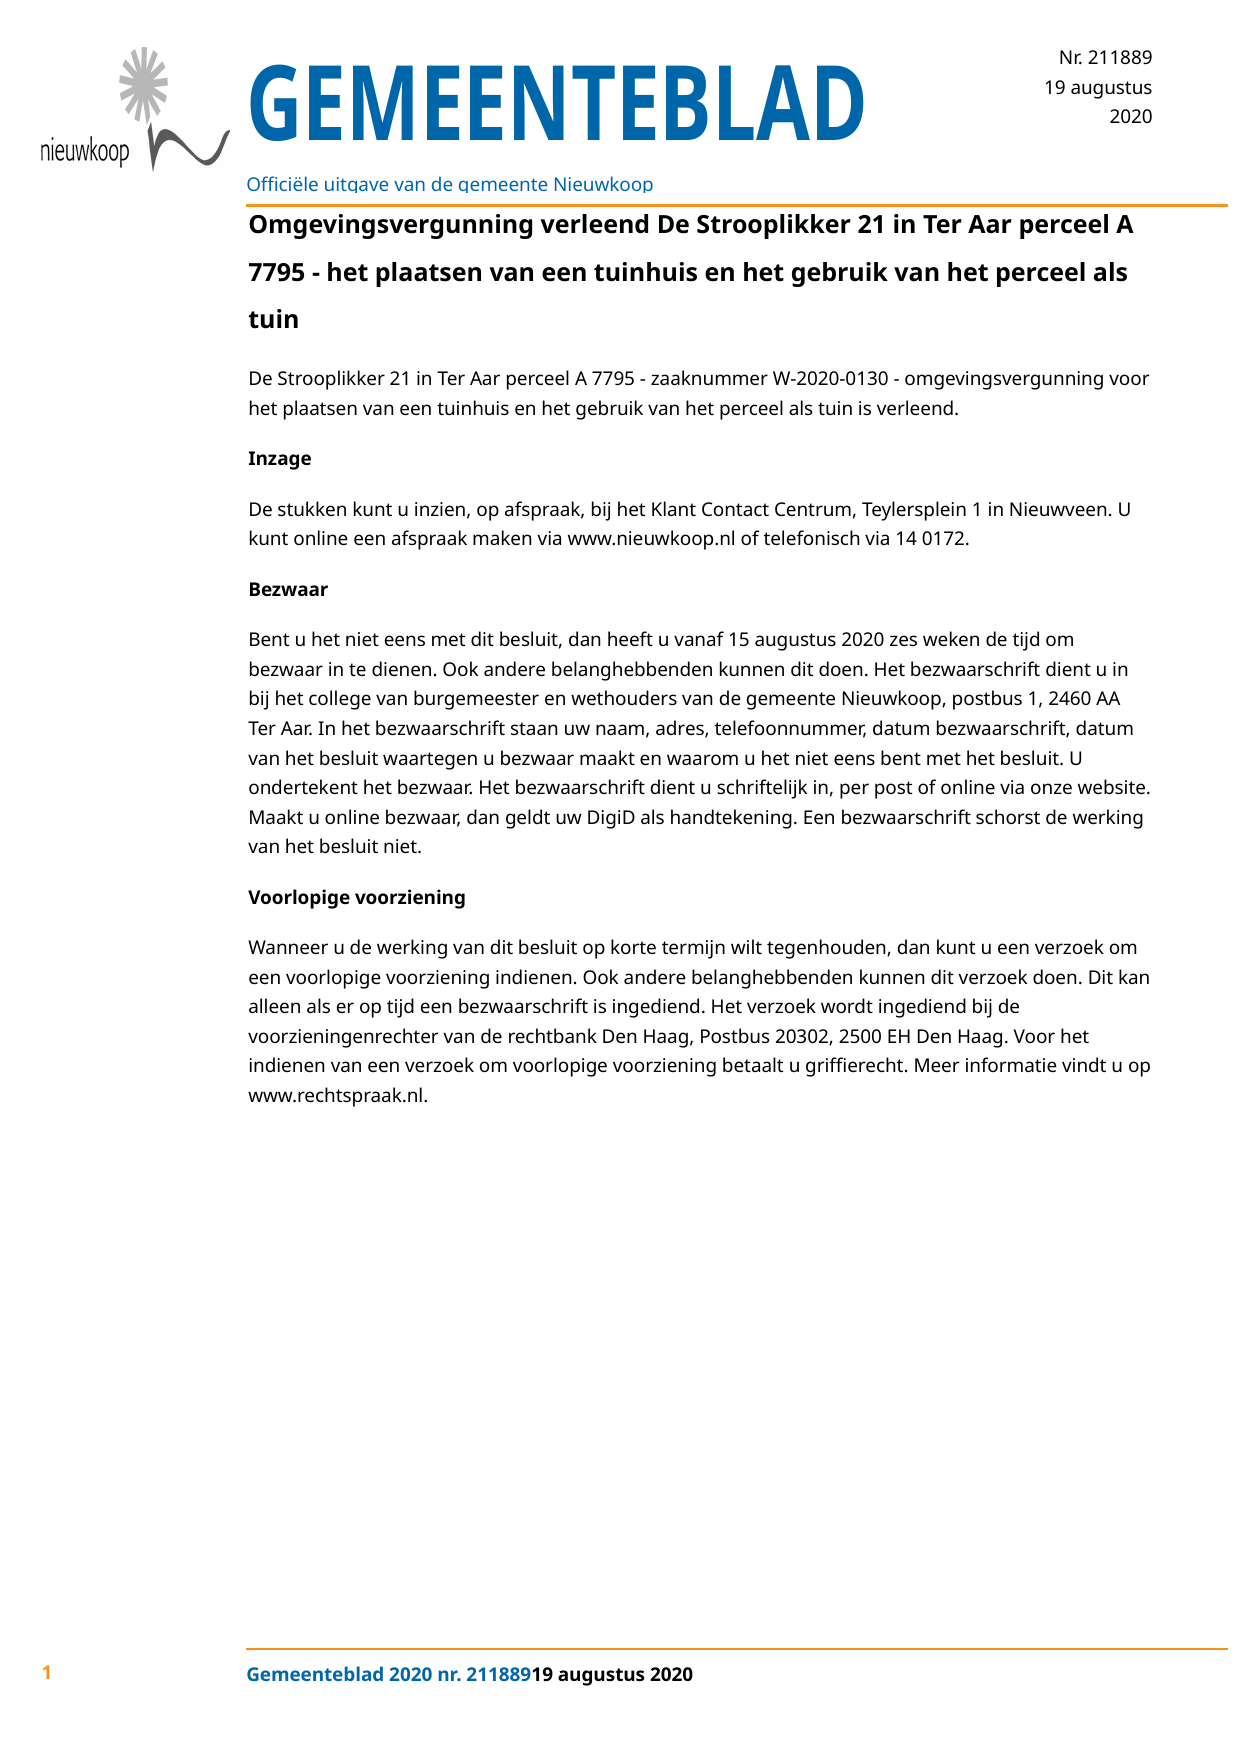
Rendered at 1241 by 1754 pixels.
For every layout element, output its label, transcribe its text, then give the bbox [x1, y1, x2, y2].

text Omgevingsvergunning verleend De Strooplikker 21 in Ter Aar perceel A 7795 - het plaatsen van een tuinhuis en het gebruik van het perceel als tuin [248, 207, 1152, 336]
text De stukken kunt u inzien, op afspraak, bij het Klant Contact Centrum, Teylersplein 1 in Nieuwveen. U kunt online een afspraak maken via www.nieuwkoop.nl of telefonisch via 14 0172. [248, 496, 1152, 551]
text Bezwaar [248, 576, 1152, 602]
text Bent u het niet eens met dit besluit, dan heeft u vanaf 15 augustus 2020 zes weken de tijd om bezwaar in te dienen. Ook andere belanghebbenden kunnen dit doen. Het bezwaarschrift dient u in bij het college van burgemeester en wethouders van de gemeente Nieuwkoop, postbus 1, 2460 AA Ter Aar. In het bezwaarschrift staan uw naam, adres, telefoonnummer, datum bezwaarschrift, datum van het besluit waartegen u bezwaar maakt en waarom u het niet eens bent met het besluit. U ondertekent het bezwaar. Het bezwaarschrift dient u schriftelijk in, per post of online via onze website. Maakt u online bezwaar, dan geldt uw DigiD als handtekening. Een bezwaarschrift schorst de werking van het besluit niet. [248, 626, 1152, 859]
text Wanneer u de werking van dit besluit op korte termijn wilt tegenhouden, dan kunt u een verzoek om een voorlopige voorziening indienen. Ook andere belanghebbenden kunnen dit verzoek doen. Dit kan alleen als er op tijd een bezwaarschrift is ingediend. Het verzoek wordt ingediend bij de voorzieningenrechter van de rechtbank Den Haag, Postbus 20302, 2500 EH Den Haag. Voor het indienen van een verzoek om voorlopige voorziening betaalt u griffierecht. Meer informatie vindt u op www.rechtspraak.nl. [248, 934, 1152, 1108]
text De Strooplikker 21 in Ter Aar perceel A 7795 - zaaknummer W-2020-0130 - omgevingsvergunning voor het plaatsen van een tuinhuis en het gebruik van het perceel als tuin is verleend. [248, 366, 1152, 421]
picture [41, 47, 231, 172]
text Inzage [248, 446, 1152, 471]
text Voorlopige voorziening [248, 884, 1152, 909]
